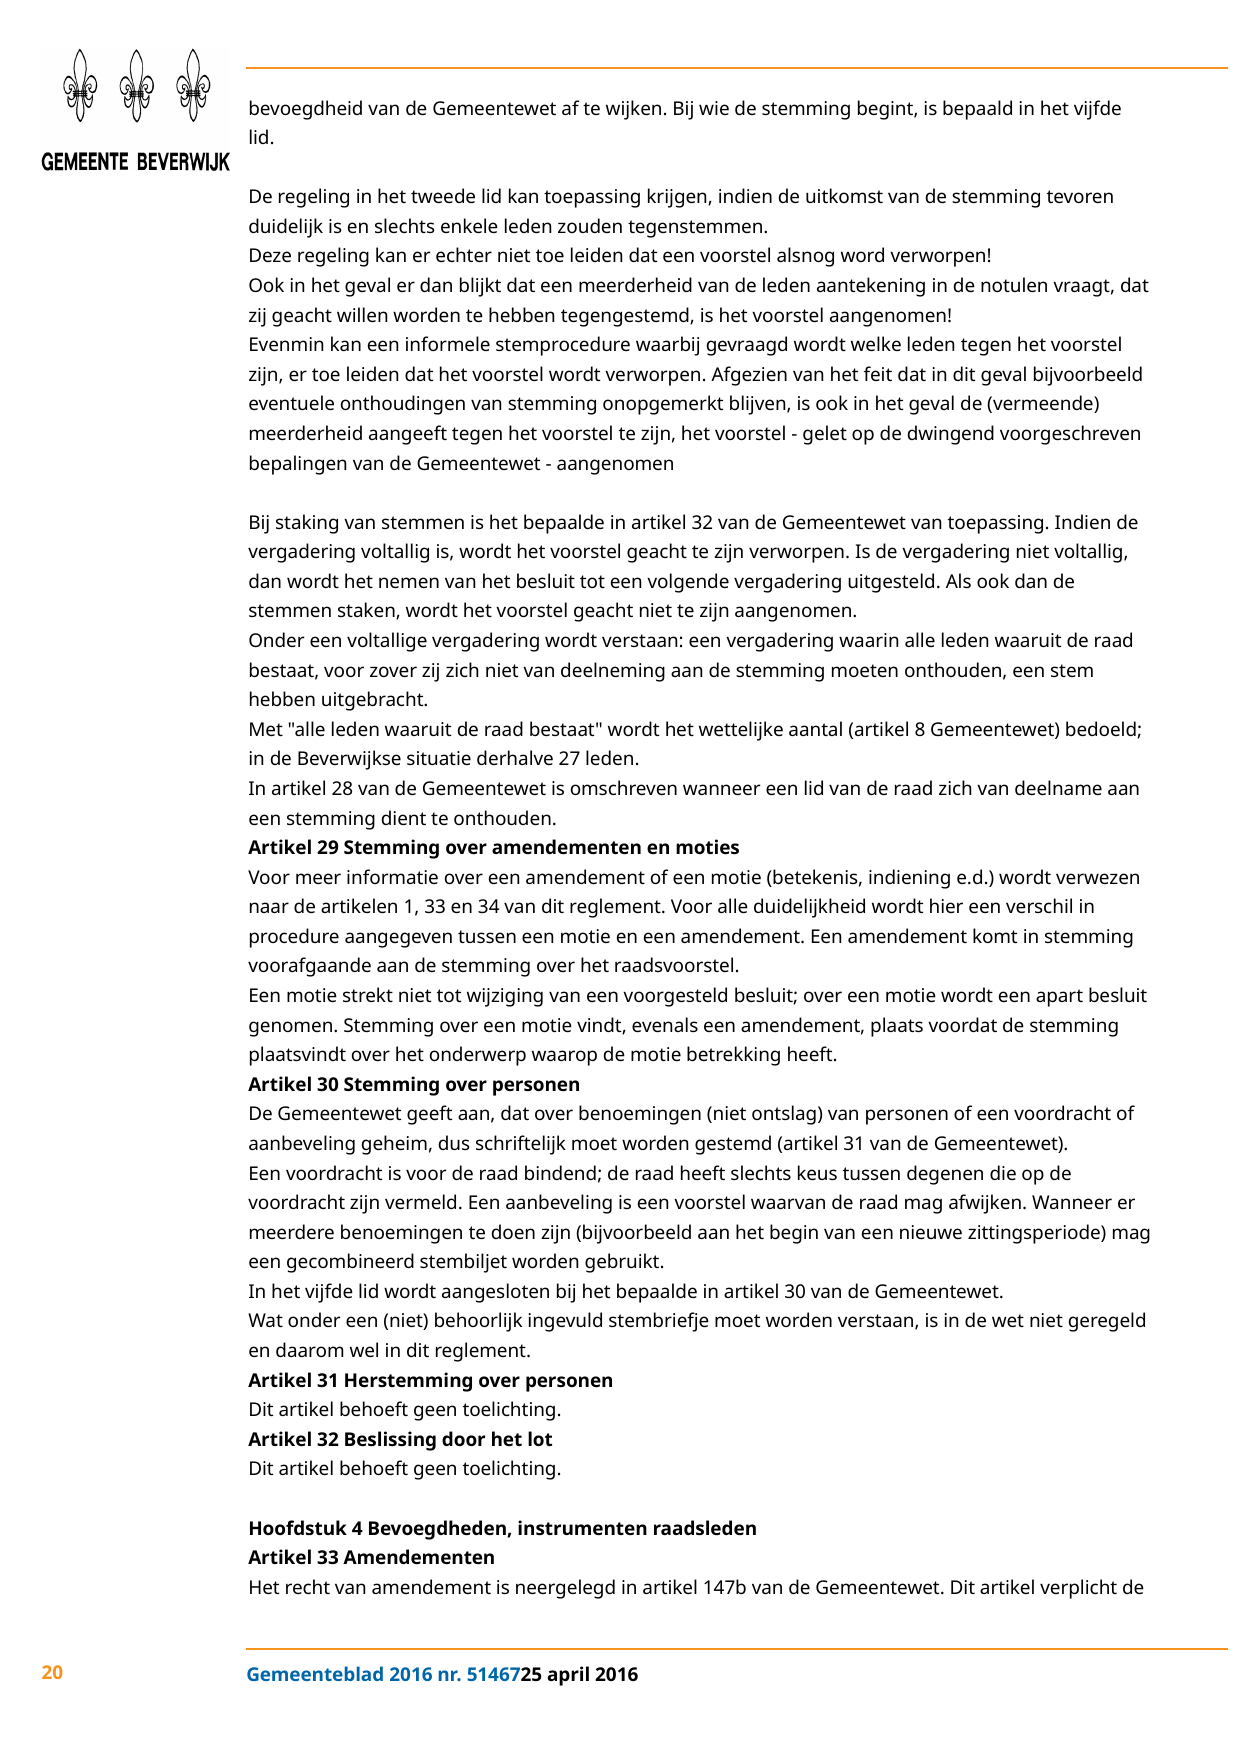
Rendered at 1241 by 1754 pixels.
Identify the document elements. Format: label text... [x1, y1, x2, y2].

text Voor meer informatie over een amendement of een motie (betekenis, indiening e.d.) wordt verwezen naar de artikelen 1, 33 en 34 van dit reglement. Voor alle duidelijkheid wordt hier een verschil in procedure aangegeven tussen een motie en een amendement. Een amendement komt in stemming voorafgaande aan de stemming over het raadsvoorstel. [248, 864, 1152, 978]
text Een voordracht is voor de raad bindend; de raad heeft slechts keus tussen degenen die op de voordracht zijn vermeld. Een aanbeveling is een voorstel waarvan de raad mag afwijken. Wanneer er meerdere benoemingen te doen zijn (bijvoorbeeld aan het begin van een nieuwe zittingsperiode) mag een gecombineerd stembiljet worden gebruikt. [248, 1160, 1152, 1274]
text Artikel 33 Amendementen [248, 1544, 1152, 1570]
text bevoegdheid van de Gemeentewet af te wijken. Bij wie de stemming begint, is bepaald in het vijfde lid. [248, 95, 1152, 150]
text Een motie strekt niet tot wijziging van een voorgesteld besluit; over een motie wordt een apart besluit genomen. Stemming over een motie vindt, evenals een amendement, plaats voordat de stemming plaatsvindt over het onderwerp waarop de motie betrekking heeft. [248, 982, 1152, 1067]
text Artikel 31 Herstemming over personen [248, 1367, 1152, 1393]
text Evenmin kan een informele stemprocedure waarbij gevraagd wordt welke leden tegen het voorstel zijn, er toe leiden dat het voorstel wordt verworpen. Afgezien van het feit dat in dit geval bijvoorbeeld eventuele onthoudingen van stemming onopgemerkt blijven, is ook in het geval de (vermeende) meerderheid aangeeft tegen het voorstel te zijn, het voorstel - gelet op de dwingend voorgeschreven bepalingen van de Gemeentewet - aangenomen [248, 331, 1152, 476]
text Onder een voltallige vergadering wordt verstaan: een vergadering waarin alle leden waaruit de raad bestaat, voor zover zij zich niet van deelneming aan de stemming moeten onthouden, een stem hebben uitgebracht. [248, 627, 1152, 712]
text Dit artikel behoeft geen toelichting. [248, 1396, 1152, 1422]
text De Gemeentewet geeft aan, dat over benoemingen (niet ontslag) van personen of een voordracht of aanbeveling geheim, dus schriftelijk moet worden gestemd (artikel 31 van de Gemeentewet). [248, 1101, 1152, 1156]
text Artikel 29 Stemming over amendementen en moties [248, 834, 1152, 860]
text Wat onder een (niet) behoorlijk ingevuld stembriefje moet worden verstaan, is in de wet niet geregeld en daarom wel in dit reglement. [248, 1308, 1152, 1363]
text In het vijfde lid wordt aangesloten bij het bepaalde in artikel 30 van de Gemeentewet. [248, 1278, 1152, 1304]
text Bij staking van stemmen is het bepaalde in artikel 32 van de Gemeentewet van toepassing. Indien de vergadering voltallig is, wordt het voorstel geacht te zijn verworpen. Is de vergadering niet voltallig, dan wordt het nemen van het besluit tot een volgende vergadering uitgesteld. Als ook dan de stemmen staken, wordt het voorstel geacht niet te zijn aangenomen. [248, 509, 1152, 623]
text Dit artikel behoeft geen toelichting. [248, 1456, 1152, 1481]
text Ook in het geval er dan blijkt dat een meerderheid van de leden aantekening in de notulen vraagt, dat zij geacht willen worden te hebben tegengestemd, is het voorstel aangenomen! [248, 272, 1152, 328]
text Met "alle leden waaruit de raad bestaat" wordt het wettelijke aantal (artikel 8 Gemeentewet) bedoeld; in de Beverwijkse situatie derhalve 27 leden. [248, 716, 1152, 771]
picture [41, 47, 231, 172]
text Artikel 30 Stemming over personen [248, 1071, 1152, 1097]
text De regeling in het tweede lid kan toepassing krijgen, indien de uitkomst van de stemming tevoren duidelijk is en slechts enkele leden zouden tegenstemmen. [248, 183, 1152, 239]
text In artikel 28 van de Gemeentewet is omschreven wanneer een lid van de raad zich van deelname aan een stemming dient te onthouden. [248, 775, 1152, 831]
text Het recht van amendement is neergelegd in artikel 147b van de Gemeentewet. Dit artikel verplicht de [248, 1574, 1152, 1600]
text Hoofdstuk 4 Bevoegdheden, instrumenten raadsleden [248, 1515, 1152, 1541]
text Artikel 32 Beslissing door het lot [248, 1426, 1152, 1452]
text Deze regeling kan er echter niet toe leiden dat een voorstel alsnog word verworpen! [248, 243, 1152, 268]
